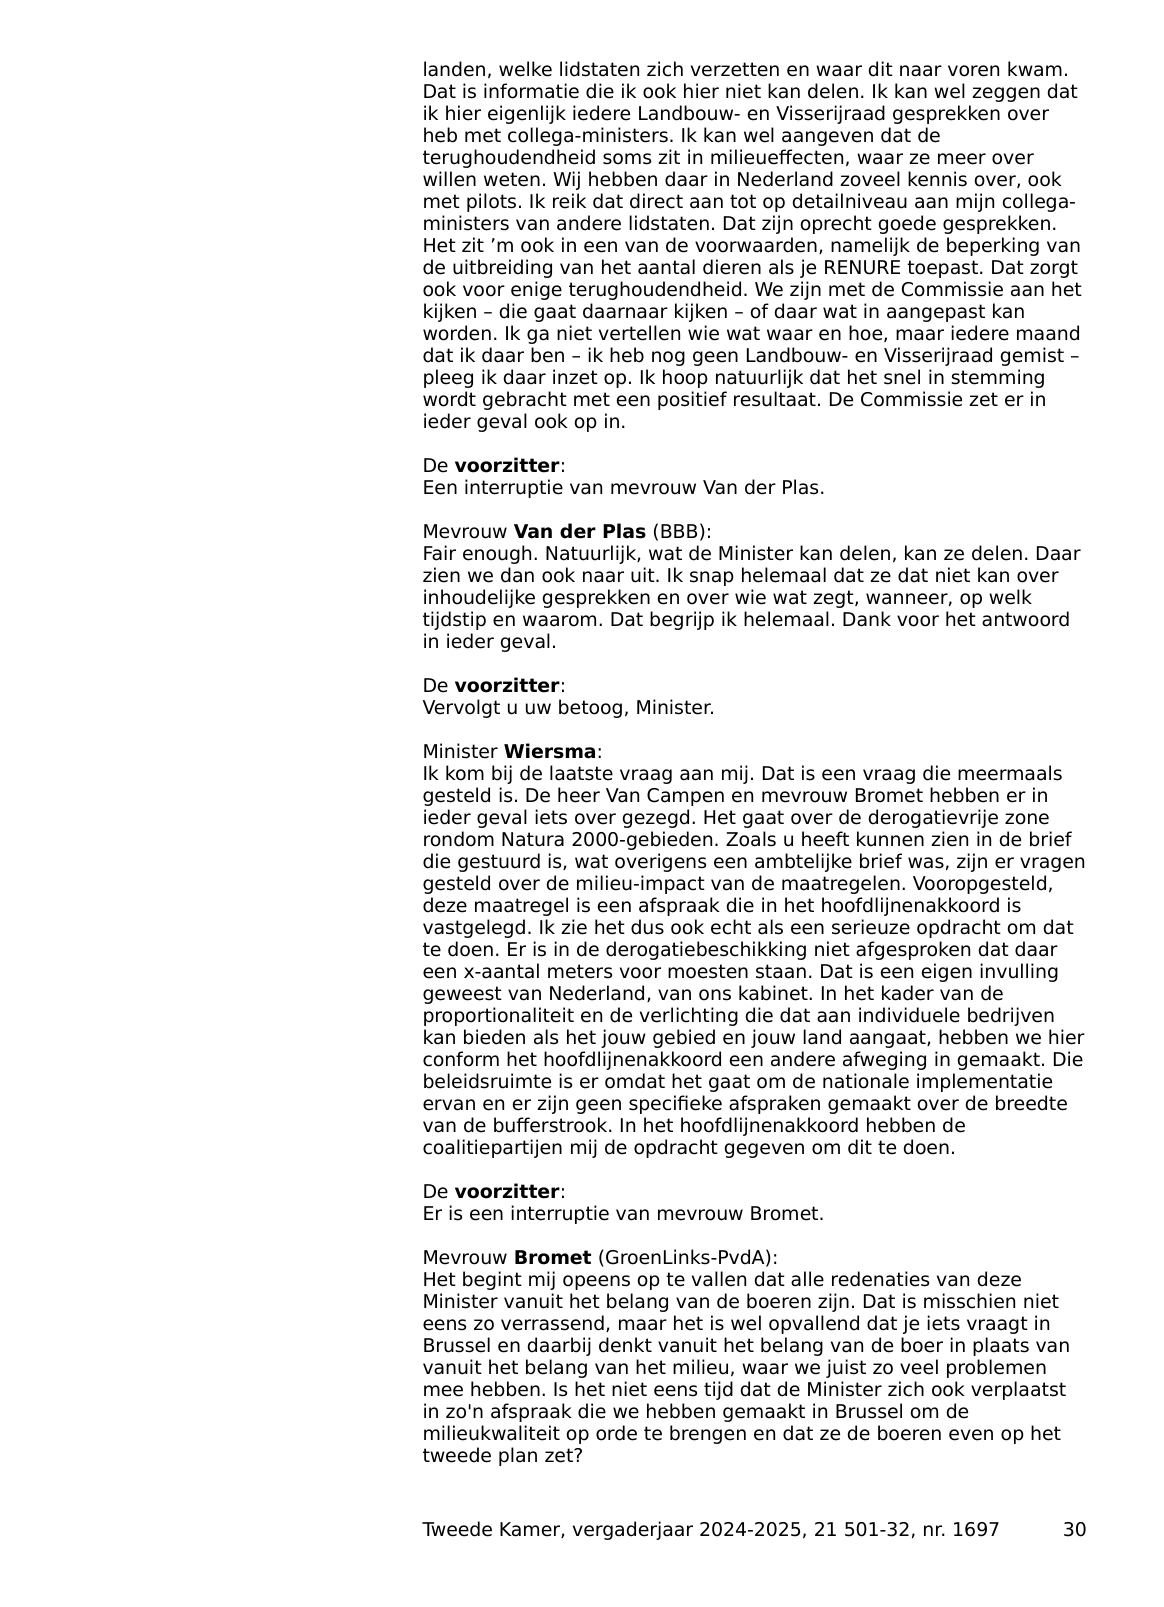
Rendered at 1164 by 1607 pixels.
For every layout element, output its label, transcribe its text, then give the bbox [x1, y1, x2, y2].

text Het begint mij opeens op te vallen dat alle redenaties van deze Minister vanuit het belang van de boeren zijn. Dat is misschien niet eens zo verrassend, maar het is wel opvallend dat je iets vraagt in Brussel en daarbij denkt vanuit het belang van de boer in plaats van vanuit het belang van het milieu, waar we juist zo veel problemen mee hebben. Is het niet eens tijd dat de Minister zich ook verplaatst in zo'n afspraak die we hebben gemaakt in Brussel om de milieukwaliteit op orde te brengen en dat ze de boeren even op het tweede plan zet? [422, 1269, 1087, 1467]
text De voorzitter: [422, 455, 1087, 477]
text De voorzitter: [422, 1181, 1087, 1203]
text Vervolgt u uw betoog, Minister. [422, 697, 1087, 719]
text Ik kom bij de laatste vraag aan mij. Dat is een vraag die meermaals gesteld is. De heer Van Campen en mevrouw Bromet hebben er in ieder geval iets over gezegd. Het gaat over de derogatievrije zone rondom Natura 2000-gebieden. Zoals u heeft kunnen zien in de brief die gestuurd is, wat overigens een ambtelijke brief was, zijn er vragen gesteld over de milieu-impact van de maatregelen. Vooropgesteld, deze maatregel is een afspraak die in het hoofdlijnenakkoord is vastgelegd. Ik zie het dus ook echt als een serieuze opdracht om dat te doen. Er is in de derogatiebeschikking niet afgesproken dat daar een x-aantal meters voor moesten staan. Dat is een eigen invulling geweest van Nederland, van ons kabinet. In het kader van de proportionaliteit en de verlichting die dat aan individuele bedrijven kan bieden als het jouw gebied en jouw land aangaat, hebben we hier conform het hoofdlijnenakkoord een andere afweging in gemaakt. Die beleidsruimte is er omdat het gaat om de nationale implementatie ervan en er zijn geen specifieke afspraken gemaakt over de breedte van de bufferstrook. In het hoofdlijnenakkoord hebben de coalitiepartijen mij de opdracht gegeven om dit te doen. [422, 763, 1087, 1159]
text Er is een interruptie van mevrouw Bromet. [422, 1203, 1087, 1225]
text Mevrouw Van der Plas (BBB): [422, 521, 1087, 543]
text Een interruptie van mevrouw Van der Plas. [422, 477, 1087, 499]
text Minister Wiersma: [422, 741, 1087, 763]
text Mevrouw Bromet (GroenLinks-PvdA): [422, 1247, 1087, 1269]
text Fair enough. Natuurlijk, wat de Minister kan delen, kan ze delen. Daar zien we dan ook naar uit. Ik snap helemaal dat ze dat niet kan over inhoudelijke gesprekken en over wie wat zegt, wanneer, op welk tijdstip en waarom. Dat begrijp ik helemaal. Dank voor het antwoord in ieder geval. [422, 543, 1087, 653]
text landen, welke lidstaten zich verzetten en waar dit naar voren kwam. Dat is informatie die ik ook hier niet kan delen. Ik kan wel zeggen dat ik hier eigenlijk iedere Landbouw- en Visserijraad gesprekken over heb met collega-ministers. Ik kan wel aangeven dat de terughoudendheid soms zit in milieueffecten, waar ze meer over willen weten. Wij hebben daar in Nederland zoveel kennis over, ook met pilots. Ik reik dat direct aan tot op detailniveau aan mijn collega-ministers van andere lidstaten. Dat zijn oprecht goede gesprekken. Het zit ’m ook in een van de voorwaarden, namelijk de beperking van de uitbreiding van het aantal dieren als je RENURE toepast. Dat zorgt ook voor enige terughoudendheid. We zijn met de Commissie aan het kijken – die gaat daarnaar kijken – of daar wat in aangepast kan worden. Ik ga niet vertellen wie wat waar en hoe, maar iedere maand dat ik daar ben – ik heb nog geen Landbouw- en Visserijraad gemist – pleeg ik daar inzet op. Ik hoop natuurlijk dat het snel in stemming wordt gebracht met een positief resultaat. De Commissie zet er in ieder geval ook op in. [422, 59, 1087, 433]
text De voorzitter: [422, 675, 1087, 697]
